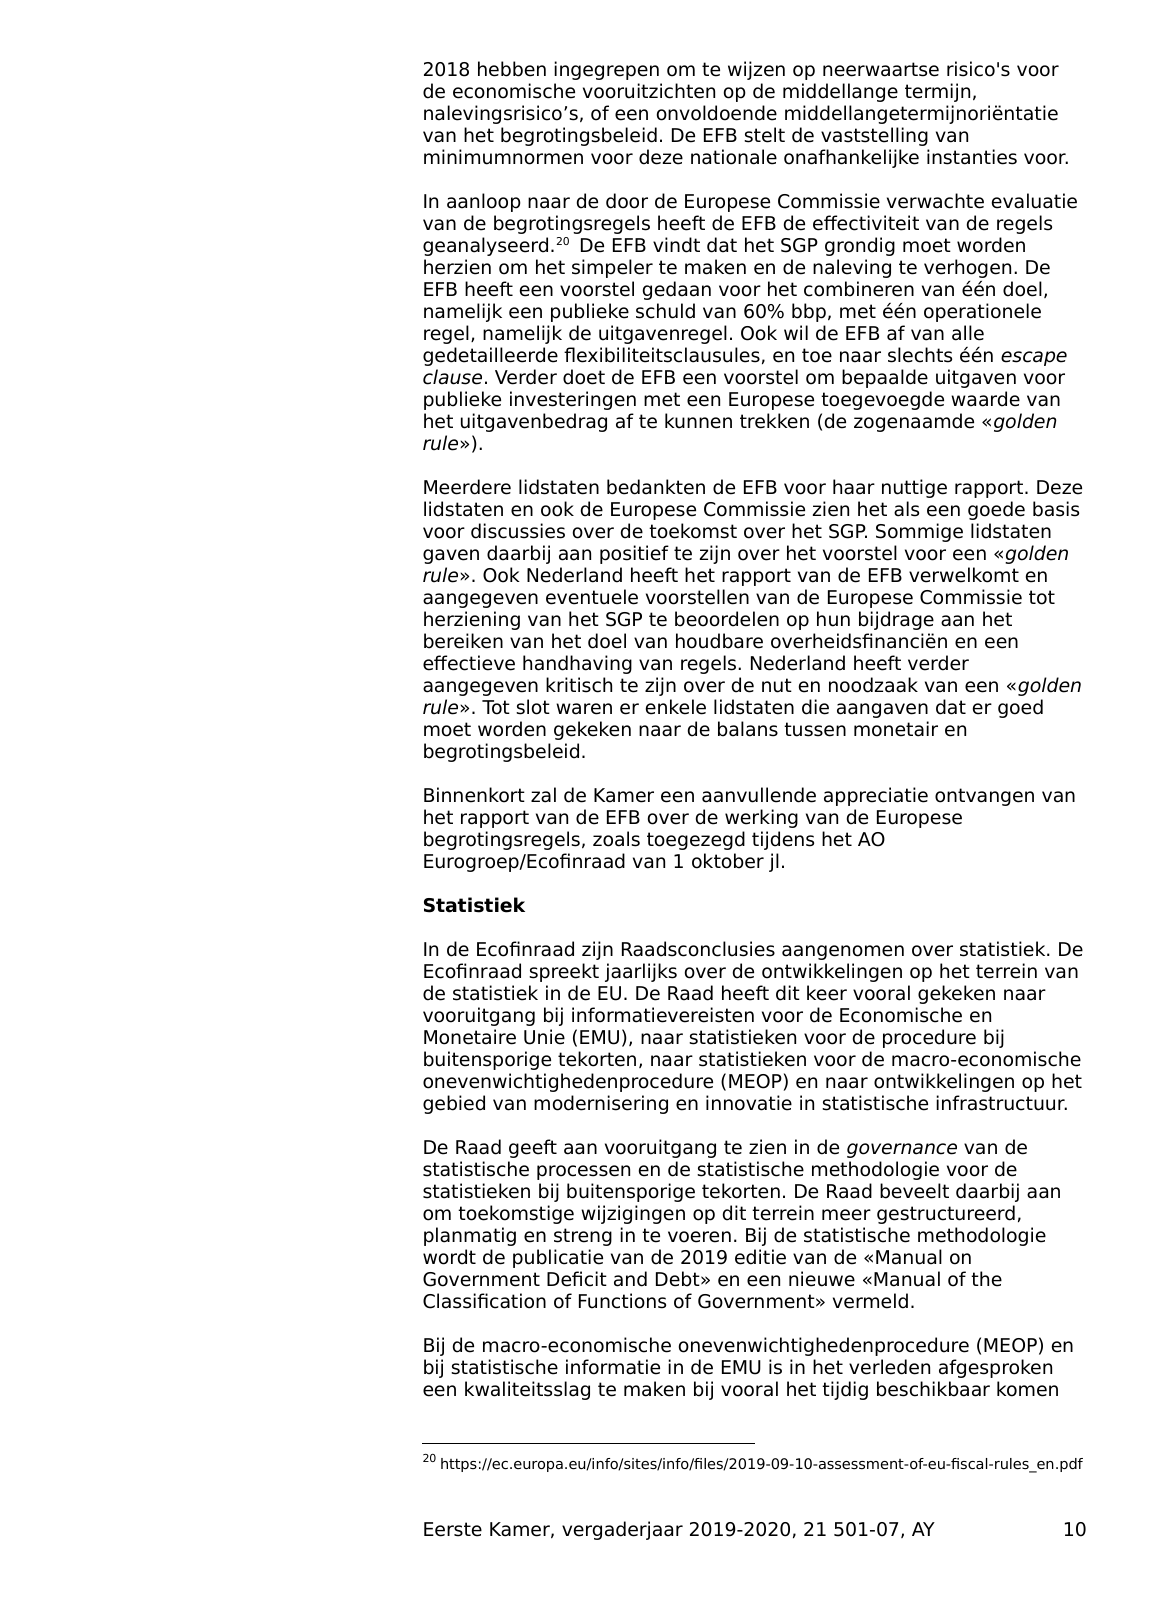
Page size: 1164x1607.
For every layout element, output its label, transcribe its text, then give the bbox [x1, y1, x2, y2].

text Binnenkort zal de Kamer een aanvullende appreciatie ontvangen van het rapport van de EFB over de werking van de Europese begrotingsregels, zoals toegezegd tijdens het AO Eurogroep/Ecofinraad van 1 oktober jl. [422, 785, 1087, 873]
text https://ec.europa.eu/info/sites/info/files/2019-09-10-assessment-of-eu-fiscal-rules_en.pdf [422, 1452, 1087, 1474]
text Meerdere lidstaten bedankten de EFB voor haar nuttige rapport. Deze lidstaten en ook de Europese Commissie zien het als een goede basis voor discussies over de toekomst over het SGP. Sommige lidstaten gaven daarbij aan positief te zijn over het voorstel voor een «golden rule». Ook Nederland heeft het rapport van de EFB verwelkomt en aangegeven eventuele voorstellen van de Europese Commissie tot herziening van het SGP te beoordelen op hun bijdrage aan het bereiken van het doel van houdbare overheidsfinanciën en een effectieve handhaving van regels. Nederland heeft verder aangegeven kritisch te zijn over de nut en noodzaak van een «golden rule». Tot slot waren er enkele lidstaten die aangaven dat er goed moet worden gekeken naar de balans tussen monetair en begrotingsbeleid. [422, 477, 1087, 763]
text De Raad geeft aan vooruitgang te zien in de governance van de statistische processen en de statistische methodologie voor de statistieken bij buitensporige tekorten. De Raad beveelt daarbij aan om toekomstige wijzigingen op dit terrein meer gestructureerd, planmatig en streng in te voeren. Bij de statistische methodologie wordt de publicatie van de 2019 editie van de «Manual on Government Deficit and Debt» en een nieuwe «Manual of the Classification of Functions of Government» vermeld. [422, 1137, 1087, 1313]
text In de Ecofinraad zijn Raadsconclusies aangenomen over statistiek. De Ecofinraad spreekt jaarlijks over de ontwikkelingen op het terrein van de statistiek in de EU. De Raad heeft dit keer vooral gekeken naar vooruitgang bij informatievereisten voor de Economische en Monetaire Unie (EMU), naar statistieken voor de procedure bij buitensporige tekorten, naar statistieken voor de macro-economische onevenwichtighedenprocedure (MEOP) en naar ontwikkelingen op het gebied van modernisering en innovatie in statistische infrastructuur. [422, 939, 1087, 1115]
text 2018 hebben ingegrepen om te wijzen op neerwaartse risico's voor de economische vooruitzichten op de middellange termijn, nalevingsrisico’s, of een onvoldoende middellangetermijnoriëntatie van het begrotingsbeleid. De EFB stelt de vaststelling van minimumnormen voor deze nationale onafhankelijke instanties voor. [422, 59, 1087, 169]
subtitle Statistiek [422, 895, 1087, 917]
text In aanloop naar de door de Europese Commissie verwachte evaluatie van de begrotingsregels heeft de EFB de effectiviteit van de regels geanalyseerd. De EFB vindt dat het SGP grondig moet worden herzien om het simpeler te maken en de naleving te verhogen. De EFB heeft een voorstel gedaan voor het combineren van één doel, namelijk een publieke schuld van 60% bbp, met één operationele regel, namelijk de uitgavenregel. Ook wil de EFB af van alle gedetailleerde flexibiliteitsclausules, en toe naar slechts één escape clause. Verder doet de EFB een voorstel om bepaalde uitgaven voor publieke investeringen met een Europese toegevoegde waarde van het uitgavenbedrag af te kunnen trekken (de zogenaamde «golden rule»). [422, 191, 1087, 455]
text Bij de macro-economische onevenwichtighedenprocedure (MEOP) en bij statistische informatie in de EMU is in het verleden afgesproken een kwaliteitsslag te maken bij vooral het tijdig beschikbaar komen [422, 1335, 1087, 1401]
